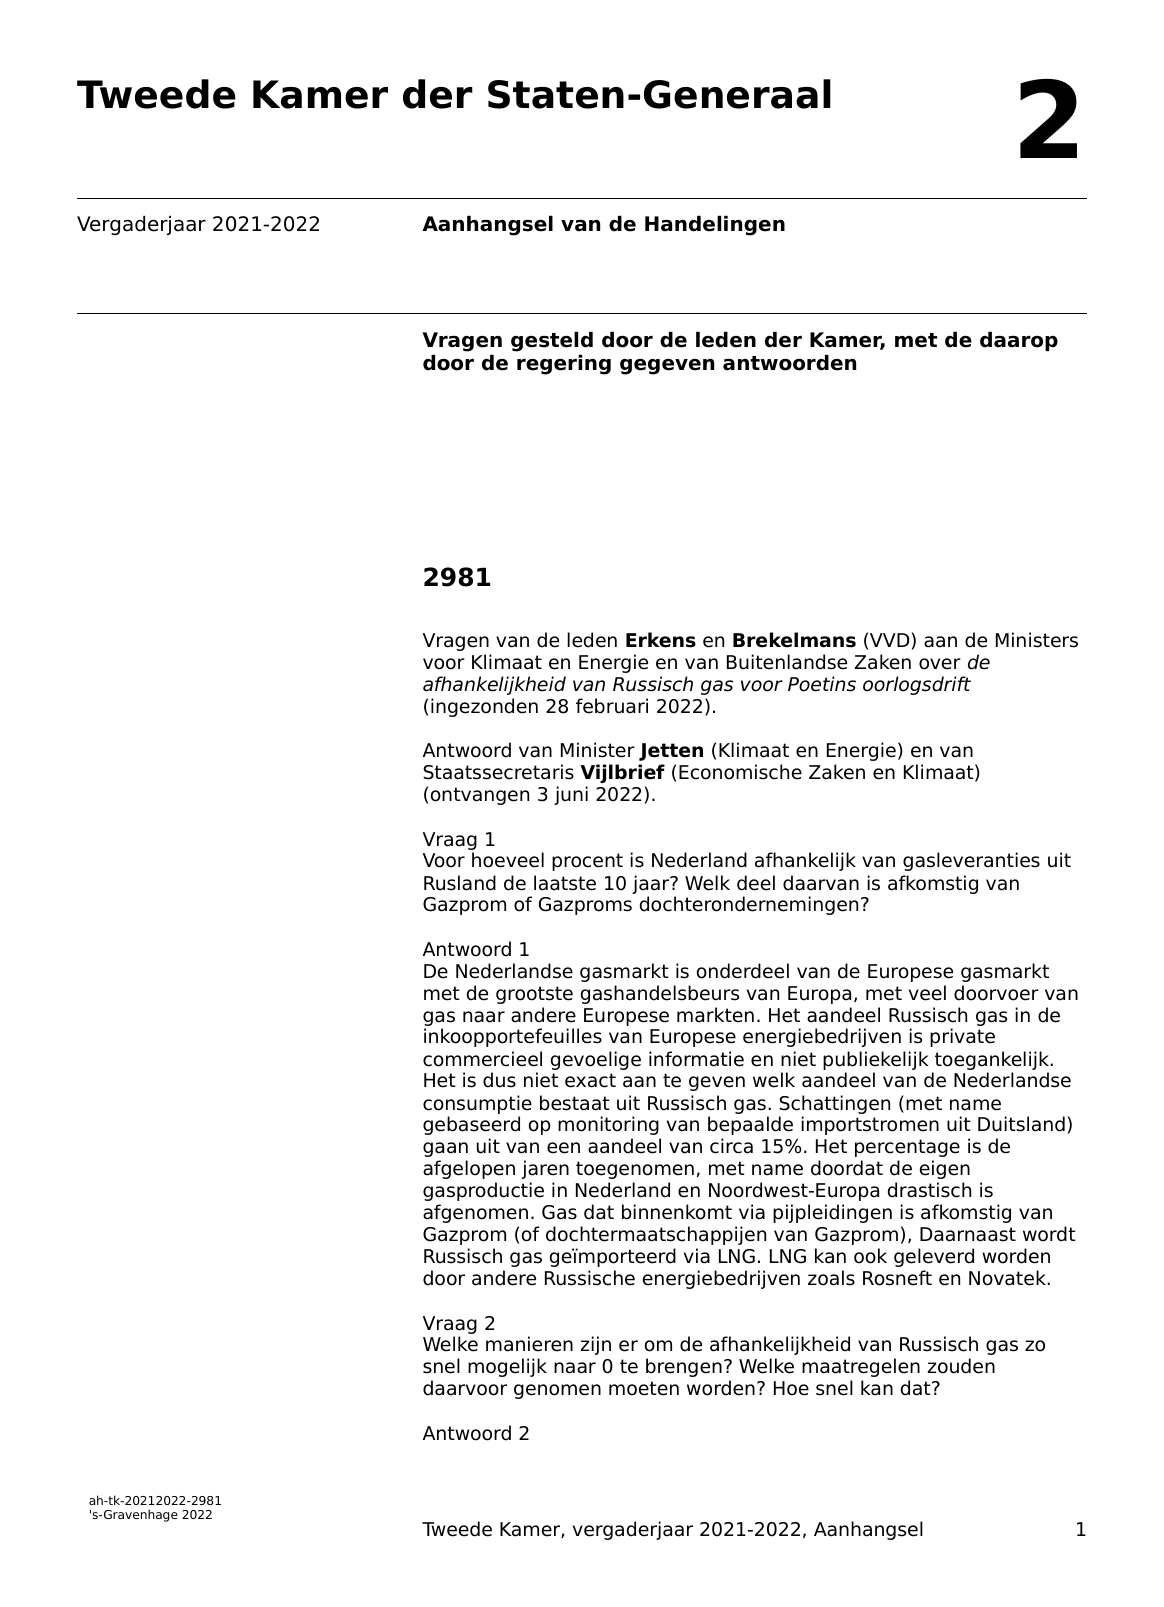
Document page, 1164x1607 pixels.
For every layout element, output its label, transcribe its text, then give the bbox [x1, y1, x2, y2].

text Vraag 1 [422, 828, 1087, 850]
text Antwoord 2 [422, 1422, 1087, 1444]
table_cell [77, 314, 422, 375]
table_cell Vragen gesteld door de leden der Kamer, met de daarop door de regering gegeven antwoorden [422, 314, 1087, 375]
text 's-Gravenhage 2022 [88, 1508, 323, 1522]
text Vragen van de leden Erkens en Brekelmans (VVD) aan de Ministers voor Klimaat en Energie en van Buitenlandse Zaken over de afhankelijkheid van Russisch gas voor Poetins oorlogsdrift (ingezonden 28 februari 2022). [422, 630, 1087, 718]
text 2981 [422, 563, 1087, 592]
text ah-tk-20212022-2981 [88, 1494, 323, 1508]
text Voor hoeveel procent is Nederland afhankelijk van gasleveranties uit Rusland de laatste 10 jaar? Welk deel daarvan is afkomstig van Gazprom of Gazproms dochterondernemingen? [422, 850, 1087, 916]
text De Nederlandse gasmarkt is onderdeel van de Europese gasmarkt met de grootste gashandelsbeurs van Europa, met veel doorvoer van gas naar andere Europese markten. Het aandeel Russisch gas in de inkoopportefeuilles van Europese energiebedrijven is private commercieel gevoelige informatie en niet publiekelijk toegankelijk. Het is dus niet exact aan te geven welk aandeel van de Nederlandse consumptie bestaat uit Russisch gas. Schattingen (met name gebaseerd op monitoring van bepaalde importstromen uit Duitsland) gaan uit van een aandeel van circa 15%. Het percentage is de afgelopen jaren toegenomen, met name doordat de eigen gasproductie in Nederland en Noordwest-Europa drastisch is afgenomen. Gas dat binnenkomt via pijpleidingen is afkomstig van Gazprom (of dochtermaatschappijen van Gazprom), Daarnaast wordt Russisch gas geïmporteerd via LNG. LNG kan ook geleverd worden door andere Russische energiebedrijven zoals Rosneft en Novatek. [422, 961, 1087, 1290]
text Vraag 2 [422, 1312, 1087, 1334]
table_cell Aanhangsel van de Handelingen [422, 199, 1087, 313]
text Welke manieren zijn er om de afhankelijkheid van Russisch gas zo snel mogelijk naar 0 te brengen? Welke maatregelen zouden daarvoor genomen moeten worden? Hoe snel kan dat? [422, 1334, 1087, 1400]
table_cell Vergaderjaar 2021-2022 [77, 199, 422, 313]
table_header Tweede Kamer der Staten-Generaal [77, 59, 886, 198]
table_header 2 [886, 59, 1087, 198]
text Antwoord van Minister Jetten (Klimaat en Energie) en van Staatssecretaris Vijlbrief (Economische Zaken en Klimaat) (ontvangen 3 juni 2022). [422, 740, 1087, 806]
text Antwoord 1 [422, 938, 1087, 961]
